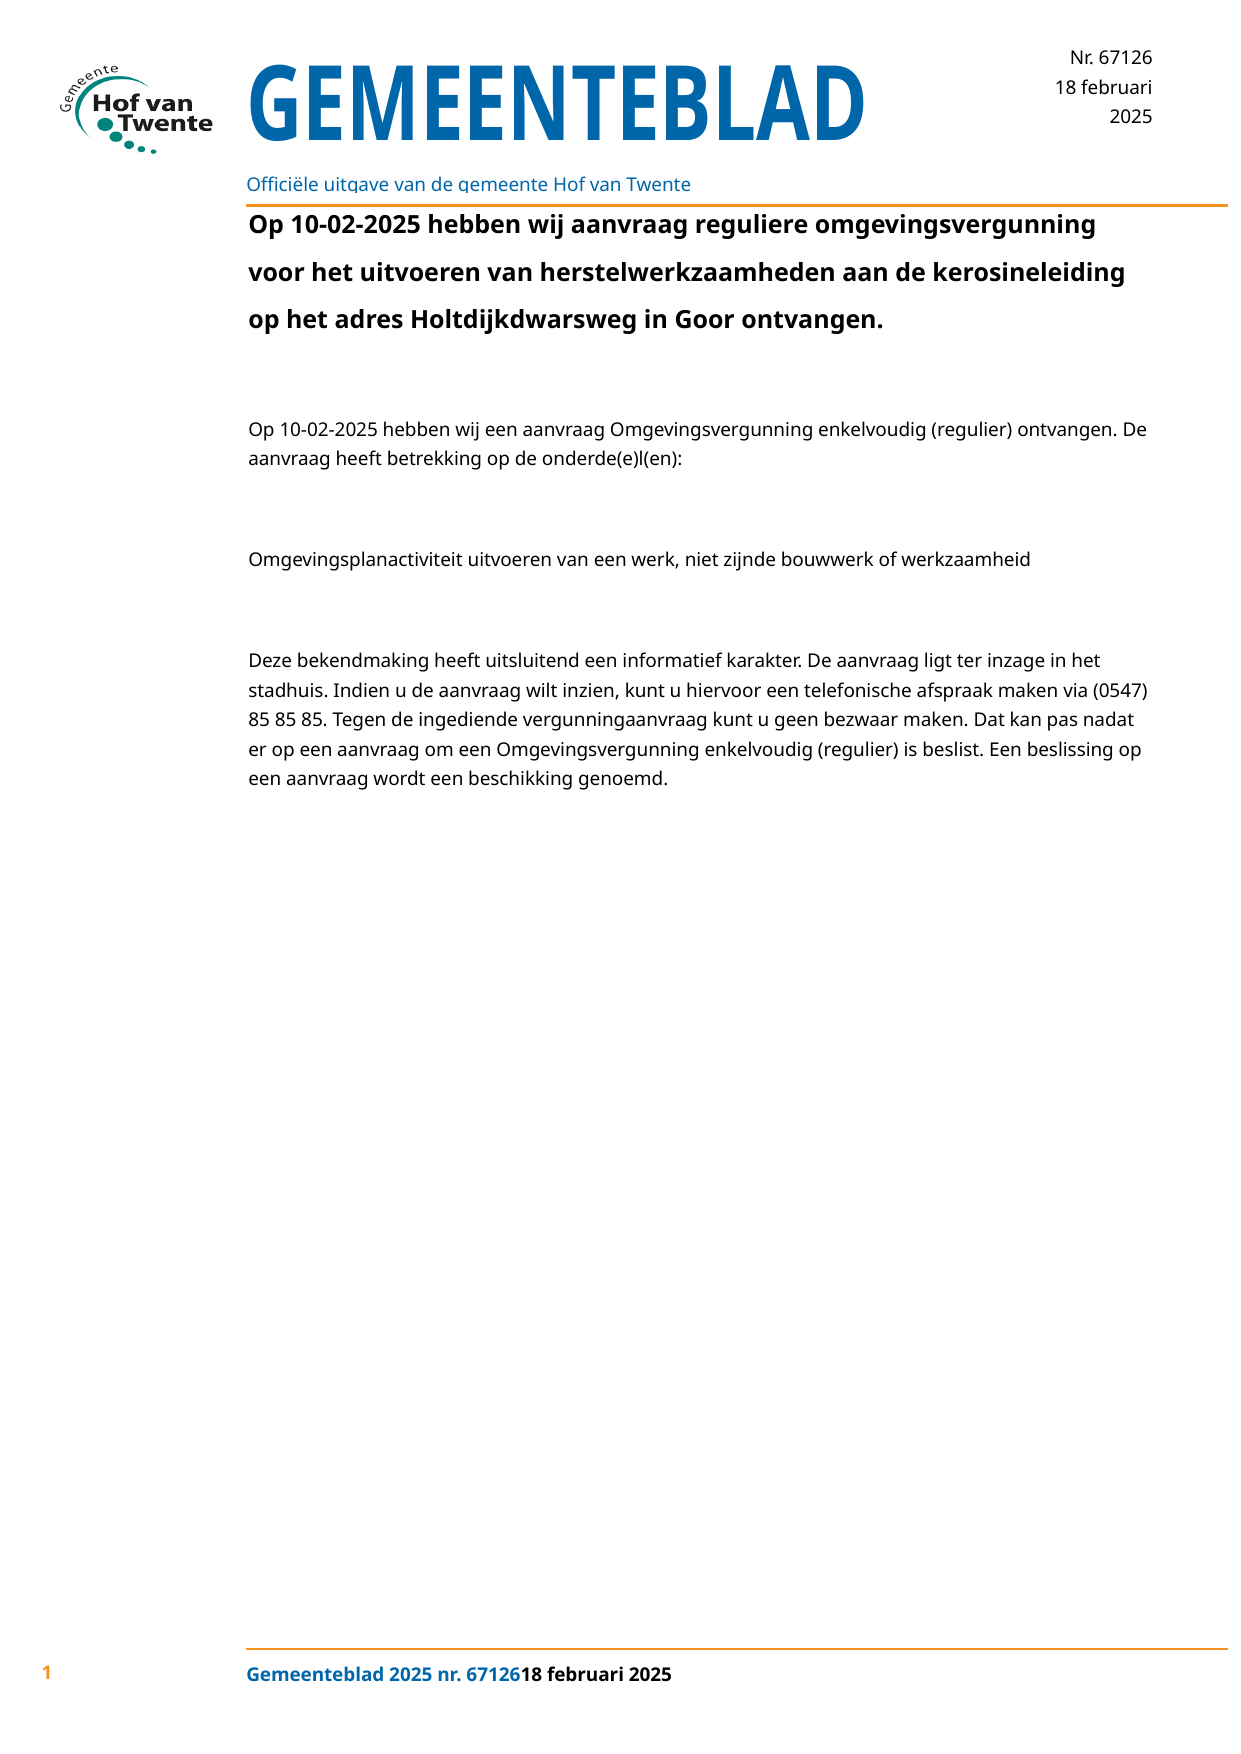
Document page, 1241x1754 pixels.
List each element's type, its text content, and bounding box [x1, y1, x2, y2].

text Op 10-02-2025 hebben wij een aanvraag Omgevingsvergunning enkelvoudig (regulier) ontvangen. De aanvraag heeft betrekking op de onderde(e)l(en): [248, 416, 1152, 471]
picture [41, 47, 231, 172]
text Omgevingsplanactiviteit uitvoeren van een werk, niet zijnde bouwwerk of werkzaamheid [248, 546, 1152, 572]
text Op 10-02-2025 hebben wij aanvraag reguliere omgevingsvergunning voor het uitvoeren van herstelwerkzaamheden aan de kerosineleiding op het adres Holtdijkdwarsweg in Goor ontvangen. [248, 207, 1152, 336]
text Deze bekendmaking heeft uitsluitend een informatief karakter. De aanvraag ligt ter inzage in het stadhuis. Indien u de aanvraag wilt inzien, kunt u hiervoor een telefonische afspraak maken via (0547) 85 85 85. Tegen de ingediende vergunningaanvraag kunt u geen bezwaar maken. Dat kan pas nadat er op een aanvraag om een Omgevingsvergunning enkelvoudig (regulier) is beslist. Een beslissing op een aanvraag wordt een beschikking genoemd. [248, 647, 1152, 791]
